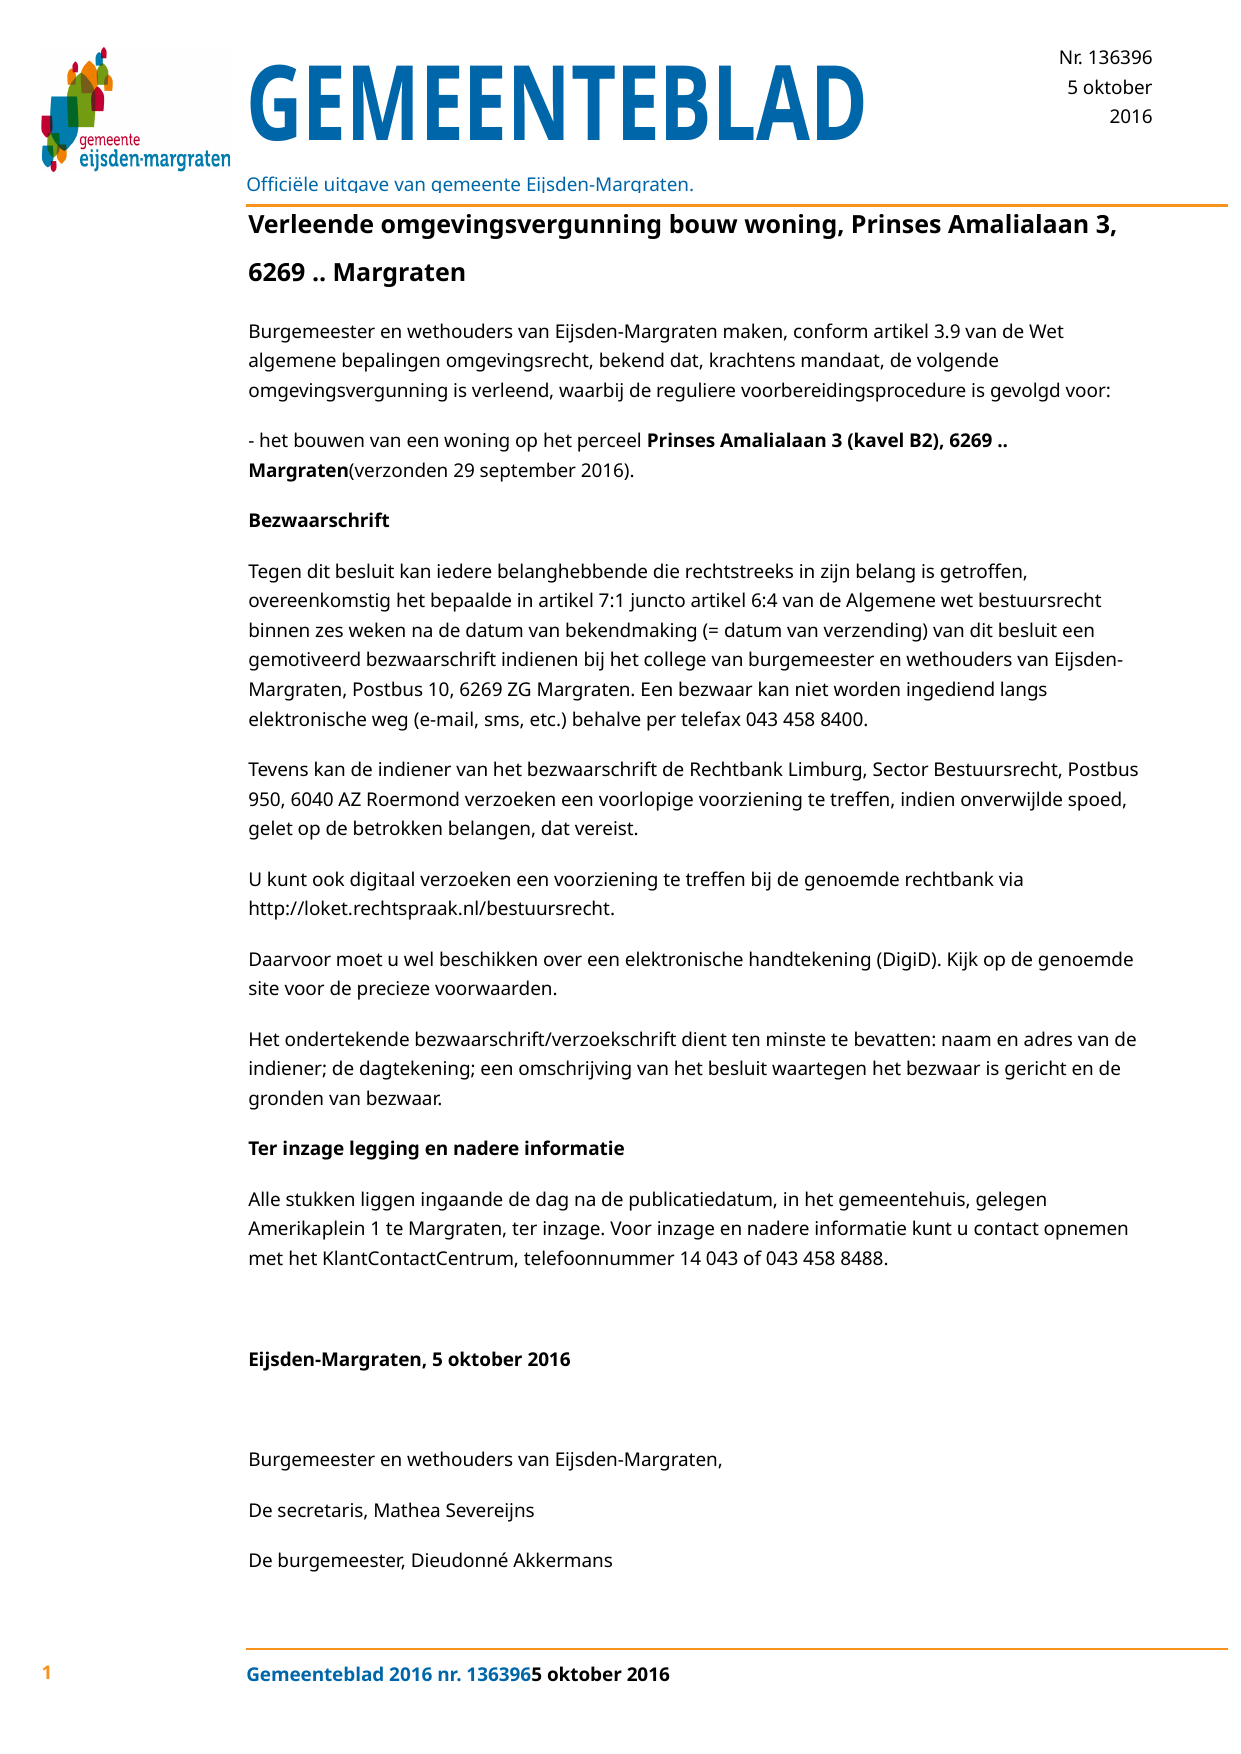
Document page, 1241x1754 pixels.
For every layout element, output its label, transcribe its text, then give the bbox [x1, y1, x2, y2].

text Verleende omgevingsvergunning bouw woning, Prinses Amalialaan 3, 6269 .. Margraten [248, 207, 1152, 288]
text Ter inzage legging en nadere informatie [248, 1135, 1152, 1161]
text Burgemeester en wethouders van Eijsden-Margraten, [248, 1447, 1152, 1472]
text U kunt ook digitaal verzoeken een voorziening te treffen bij de genoemde rechtbank via http://loket.rechtspraak.nl/bestuursrecht. [248, 866, 1152, 921]
text Burgemeester en wethouders van Eijsden-Margraten maken, conform artikel 3.9 van de Wet algemene bepalingen omgevingsrecht, bekend dat, krachtens mandaat, de volgende omgevingsvergunning is verleend, waarbij de reguliere voorbereidingsprocedure is gevolgd voor: [248, 318, 1152, 403]
text - het bouwen van een woning op het perceel Prinses Amalialaan 3 (kavel B2), 6269 .. Margraten(verzonden 29 september 2016). [248, 427, 1152, 483]
text Het ondertekende bezwaarschrift/verzoekschrift dient ten minste te bevatten: naam en adres van de indiener; de dagtekening; een omschrijving van het besluit waartegen het bezwaar is gericht en de gronden van bezwaar. [248, 1026, 1152, 1111]
text Alle stukken liggen ingaande de dag na de publicatiedatum, in het gemeentehuis, gelegen Amerikaplein 1 te Margraten, ter inzage. Voor inzage en nadere informatie kunt u contact opnemen met het KlantContactCentrum, telefoonnummer 14 043 of 043 458 8488. [248, 1186, 1152, 1271]
text Daarvoor moet u wel beschikken over een elektronische handtekening (DigiD). Kijk op de genoemde site voor de precieze voorwaarden. [248, 946, 1152, 1001]
text Eijsden-Margraten, 5 oktober 2016 [248, 1346, 1152, 1372]
text Tevens kan de indiener van het bezwaarschrift de Rechtbank Limburg, Sector Bestuursrecht, Postbus 950, 6040 AZ Roermond verzoeken een voorlopige voorziening te treffen, indien onverwijlde spoed, gelet op de betrokken belangen, dat vereist. [248, 756, 1152, 841]
text De secretaris, Mathea Severeijns [248, 1497, 1152, 1523]
picture [41, 47, 231, 172]
text Bezwaarschrift [248, 507, 1152, 533]
text De burgemeester, Dieudonné Akkermans [248, 1547, 1152, 1573]
text Tegen dit besluit kan iedere belanghebbende die rechtstreeks in zijn belang is getroffen, overeenkomstig het bepaalde in artikel 7:1 juncto artikel 6:4 van de Algemene wet bestuursrecht binnen zes weken na de datum van bekendmaking (= datum van verzending) van dit besluit een gemotiveerd bezwaarschrift indienen bij het college van burgemeester en wethouders van Eijsden-Margraten, Postbus 10, 6269 ZG Margraten. Een bezwaar kan niet worden ingediend langs elektronische weg (e-mail, sms, etc.) behalve per telefax 043 458 8400. [248, 558, 1152, 732]
